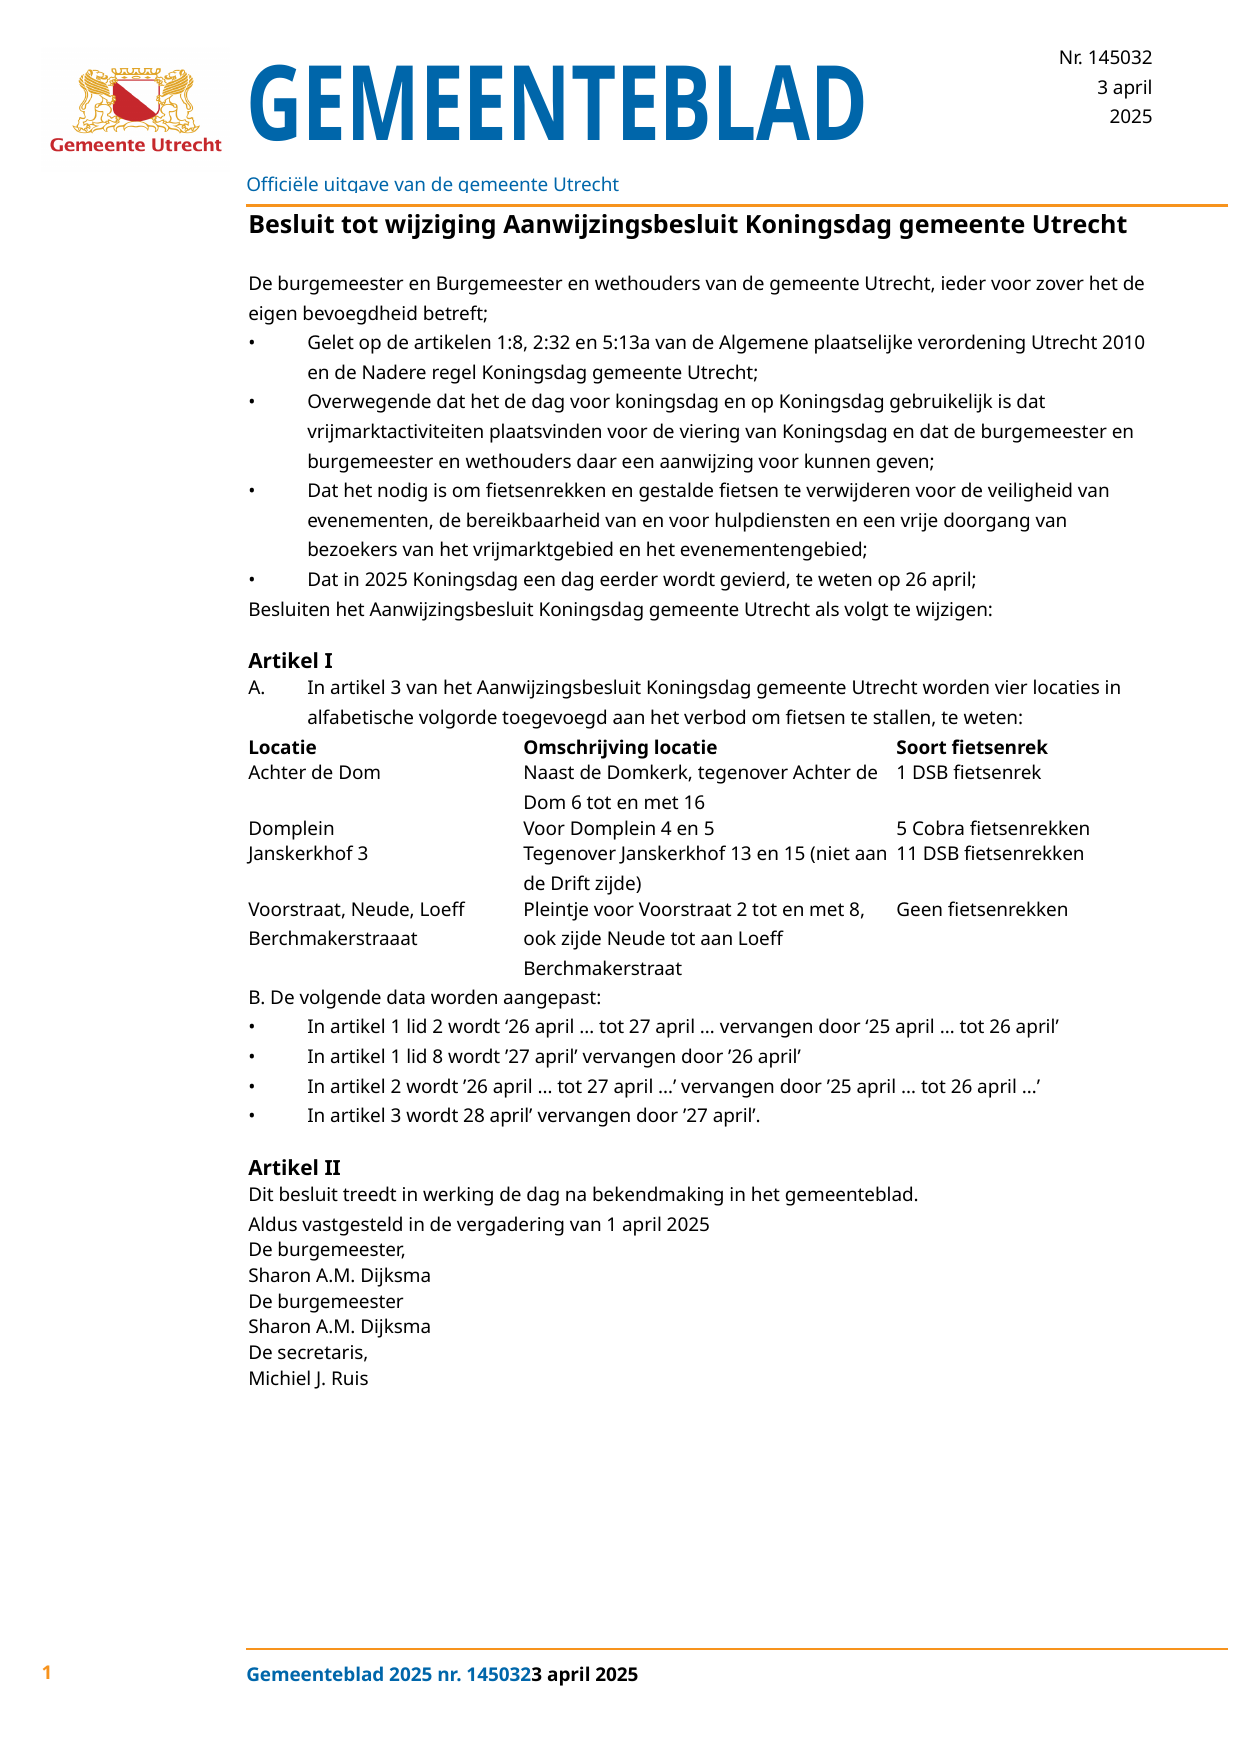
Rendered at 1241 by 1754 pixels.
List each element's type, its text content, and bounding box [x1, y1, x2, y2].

list Dat het nodig is om fietsenrekken en gestalde fietsen te verwijderen voor de veiligheid van evenementen, de bereikbaarheid van en voor hulpdiensten en een vrije doorgang van bezoekers van het vrijmarktgebied en het evenementengebied; [248, 477, 1152, 562]
list In artikel 1 lid 2 wordt ‘26 april … tot 27 april … vervangen door ‘25 april … tot 26 april’ [248, 1014, 1152, 1039]
text Artikel II [248, 1153, 1152, 1181]
table_cell Achter de Dom [248, 760, 523, 815]
table_cell Tegenover Janskerkhof 13 en 15 (niet aan de Drift zijde) [523, 841, 896, 896]
table_header Locatie [248, 734, 523, 759]
table_header Soort fietsenrek [896, 734, 1152, 759]
text Sharon A.M. Dijksma [248, 1314, 1152, 1339]
text De burgemeester, [248, 1237, 1152, 1262]
text De secretaris, [248, 1339, 1152, 1365]
list In artikel 3 van het Aanwijzingsbesluit Koningsdag gemeente Utrecht worden vier locaties in alfabetische volgorde toegevoegd aan het verbod om fietsen te stallen, te weten: [248, 674, 1152, 730]
table_cell 1 DSB fietsenrek [896, 760, 1152, 815]
text Besluiten het Aanwijzingsbesluit Koningsdag gemeente Utrecht als volgt te wijzigen: [248, 596, 1152, 621]
list In artikel 3 wordt 28 april’ vervangen door ’27 april’. [248, 1102, 1152, 1128]
table_cell Pleintje voor Voorstraat 2 tot en met 8, ook zijde Neude tot aan Loeff Berchmakerstraat [523, 896, 896, 981]
table_cell Voor Domplein 4 en 5 [523, 815, 896, 841]
text B. De volgende data worden aangepast: [248, 984, 1152, 1010]
table_header Omschrijving locatie [523, 734, 896, 759]
text Aldus vastgesteld in de vergadering van 1 april 2025 [248, 1211, 1152, 1237]
list Overwegende dat het de dag voor koningsdag en op Koningsdag gebruikelijk is dat vrijmarktactiviteiten plaatsvinden voor de viering van Koningsdag en dat de burgemeester en burgemeester en wethouders daar een aanwijzing voor kunnen geven; [248, 389, 1152, 473]
text Michiel J. Ruis [248, 1365, 1152, 1391]
picture [41, 47, 231, 172]
table_cell Naast de Domkerk, tegenover Achter de Dom 6 tot en met 16 [523, 760, 896, 815]
text Artikel I [248, 646, 1152, 674]
list In artikel 2 wordt ’26 april … tot 27 april …’ vervangen door ’25 april … tot 26 april …’ [248, 1073, 1152, 1098]
table_cell Voorstraat, Neude, Loeff Berchmakerstraaat [248, 896, 523, 981]
table_cell Domplein [248, 815, 523, 841]
table_cell Janskerkhof 3 [248, 841, 523, 896]
table_cell 5 Cobra fietsenrekken [896, 815, 1152, 841]
list Gelet op de artikelen 1:8, 2:32 en 5:13a van de Algemene plaatselijke verordening Utrecht 2010 en de Nadere regel Koningsdag gemeente Utrecht; [248, 329, 1152, 385]
list In artikel 1 lid 8 wordt ’27 april’ vervangen door ’26 april’ [248, 1043, 1152, 1069]
text De burgemeester en Burgemeester en wethouders van de gemeente Utrecht, ieder voor zover het de eigen bevoegdheid betreft; [248, 270, 1152, 326]
list Dat in 2025 Koningsdag een dag eerder wordt gevierd, te weten op 26 april; [248, 566, 1152, 592]
text Sharon A.M. Dijksma [248, 1262, 1152, 1288]
text Besluit tot wijziging Aanwijzingsbesluit Koningsdag gemeente Utrecht [248, 207, 1152, 241]
text De burgemeester [248, 1288, 1152, 1314]
table_cell Geen fietsenrekken [896, 896, 1152, 981]
text Dit besluit treedt in werking de dag na bekendmaking in het gemeenteblad. [248, 1181, 1152, 1207]
table_cell 11 DSB fietsenrekken [896, 841, 1152, 896]
